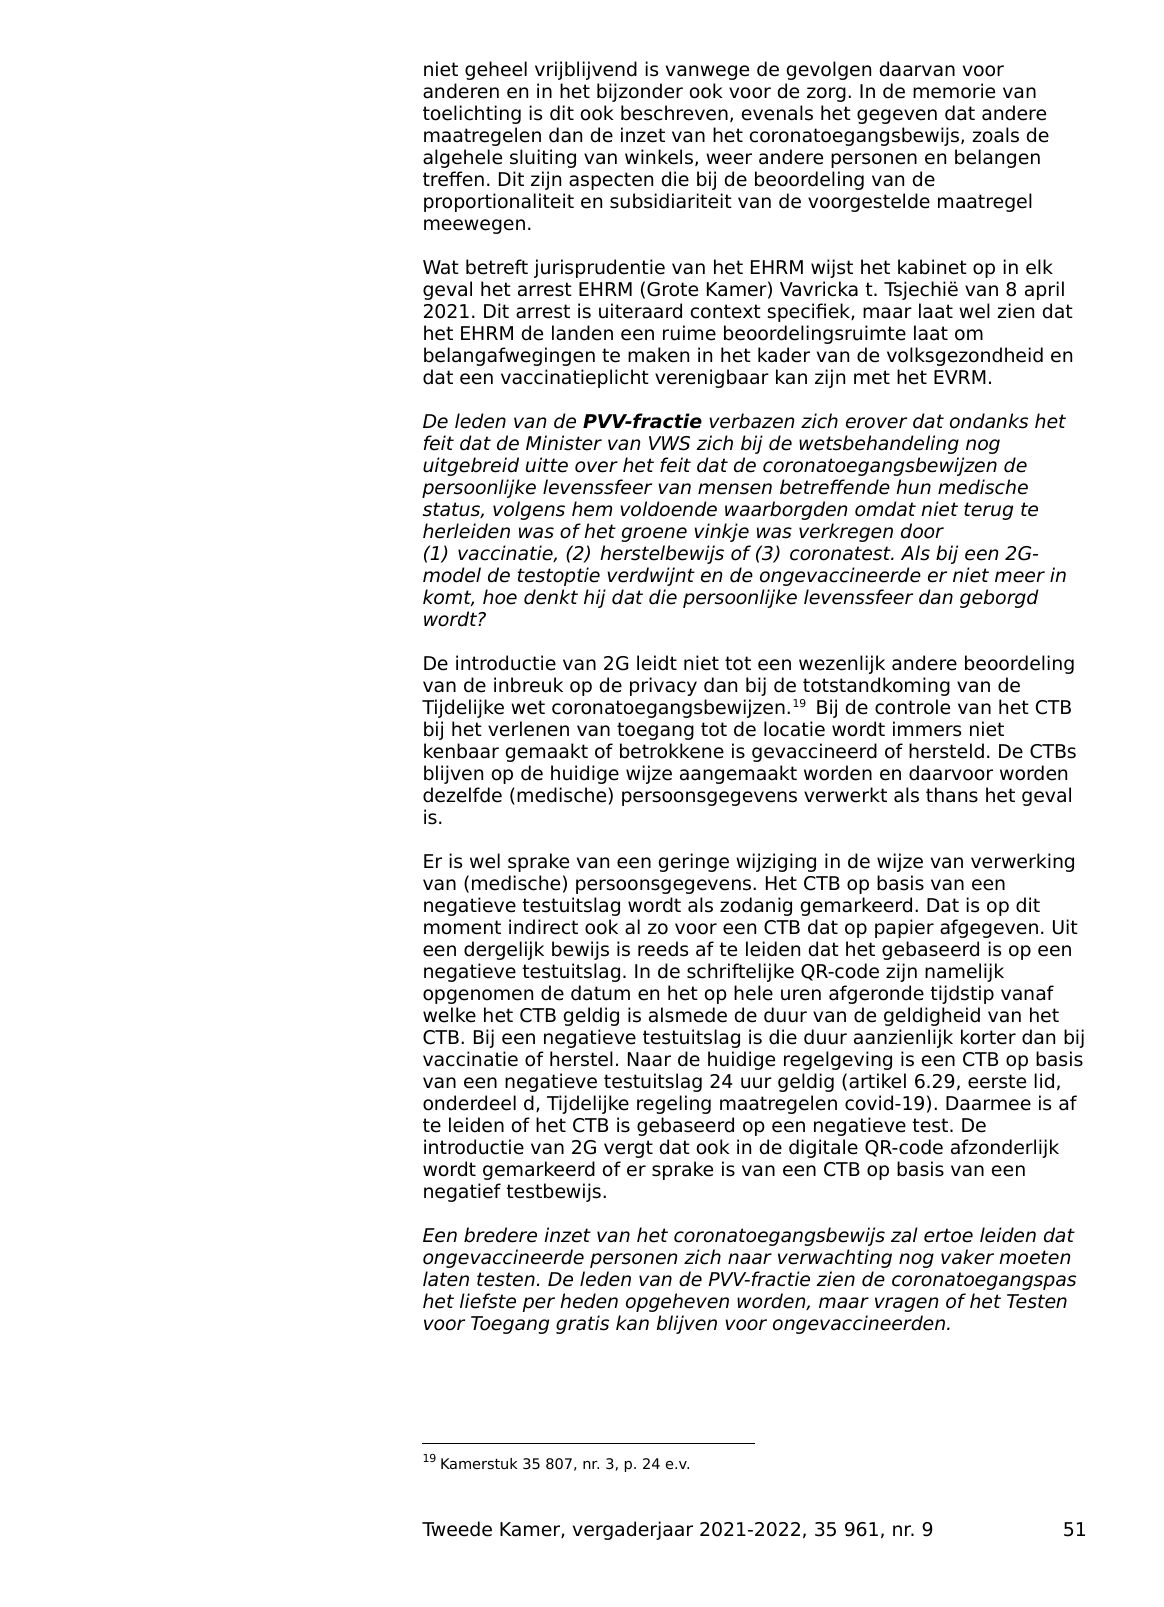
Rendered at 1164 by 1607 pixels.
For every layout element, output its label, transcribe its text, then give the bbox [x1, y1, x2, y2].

text De introductie van 2G leidt niet tot een wezenlijk andere beoordeling van de inbreuk op de privacy dan bij de totstandkoming van de Tijdelijke wet coronatoegangsbewijzen. Bij de controle van het CTB bij het verlenen van toegang tot de locatie wordt immers niet kenbaar gemaakt of betrokkene is gevaccineerd of hersteld. De CTBs blijven op de huidige wijze aangemaakt worden en daarvoor worden dezelfde (medische) persoonsgegevens verwerkt als thans het geval is. [422, 653, 1087, 829]
text Een bredere inzet van het coronatoegangsbewijs zal ertoe leiden dat ongevaccineerde personen zich naar verwachting nog vaker moeten laten testen. De leden van de PVV-fractie zien de coronatoegangspas het liefste per heden opgeheven worden, maar vragen of het Testen voor Toegang gratis kan blijven voor ongevaccineerden. [422, 1225, 1087, 1335]
text niet geheel vrijblijvend is vanwege de gevolgen daarvan voor anderen en in het bijzonder ook voor de zorg. In de memorie van toelichting is dit ook beschreven, evenals het gegeven dat andere maatregelen dan de inzet van het coronatoegangsbewijs, zoals de algehele sluiting van winkels, weer andere personen en belangen treffen. Dit zijn aspecten die bij de beoordeling van de proportionaliteit en subsidiariteit van de voorgestelde maatregel meewegen. [422, 59, 1087, 235]
text Er is wel sprake van een geringe wijziging in de wijze van verwerking van (medische) persoonsgegevens. Het CTB op basis van een negatieve testuitslag wordt als zodanig gemarkeerd. Dat is op dit moment indirect ook al zo voor een CTB dat op papier afgegeven. Uit een dergelijk bewijs is reeds af te leiden dat het gebaseerd is op een negatieve testuitslag. In de schriftelijke QR-code zijn namelijk opgenomen de datum en het op hele uren afgeronde tijdstip vanaf welke het CTB geldig is alsmede de duur van de geldigheid van het CTB. Bij een negatieve testuitslag is die duur aanzienlijk korter dan bij vaccinatie of herstel. Naar de huidige regelgeving is een CTB op basis van een negatieve testuitslag 24 uur geldig (artikel 6.29, eerste lid, onderdeel d, Tijdelijke regeling maatregelen covid-19). Daarmee is af te leiden of het CTB is gebaseerd op een negatieve test. De introductie van 2G vergt dat ook in de digitale QR-code afzonderlijk wordt gemarkeerd of er sprake is van een CTB op basis van een negatief testbewijs. [422, 851, 1087, 1203]
text Kamerstuk 35 807, nr. 3, p. 24 e.v. [422, 1452, 1087, 1474]
text De leden van de PVV-fractie verbazen zich erover dat ondanks het feit dat de Minister van VWS zich bij de wetsbehandeling nog uitgebreid uitte over het feit dat de coronatoegangsbewijzen de persoonlijke levenssfeer van mensen betreffende hun medische status, volgens hem voldoende waarborgden omdat niet terug te herleiden was of het groene vinkje was verkregen door (1) vaccinatie, (2) herstelbewijs of (3) coronatest. Als bij een 2G-model de testoptie verdwijnt en de ongevaccineerde er niet meer in komt, hoe denkt hij dat die persoonlijke levenssfeer dan geborgd wordt? [422, 411, 1087, 631]
text Wat betreft jurisprudentie van het EHRM wijst het kabinet op in elk geval het arrest EHRM (Grote Kamer) Vavricka t. Tsjechië van 8 april 2021. Dit arrest is uiteraard context specifiek, maar laat wel zien dat het EHRM de landen een ruime beoordelingsruimte laat om belangafwegingen te maken in het kader van de volksgezondheid en dat een vaccinatieplicht verenigbaar kan zijn met het EVRM. [422, 257, 1087, 389]
